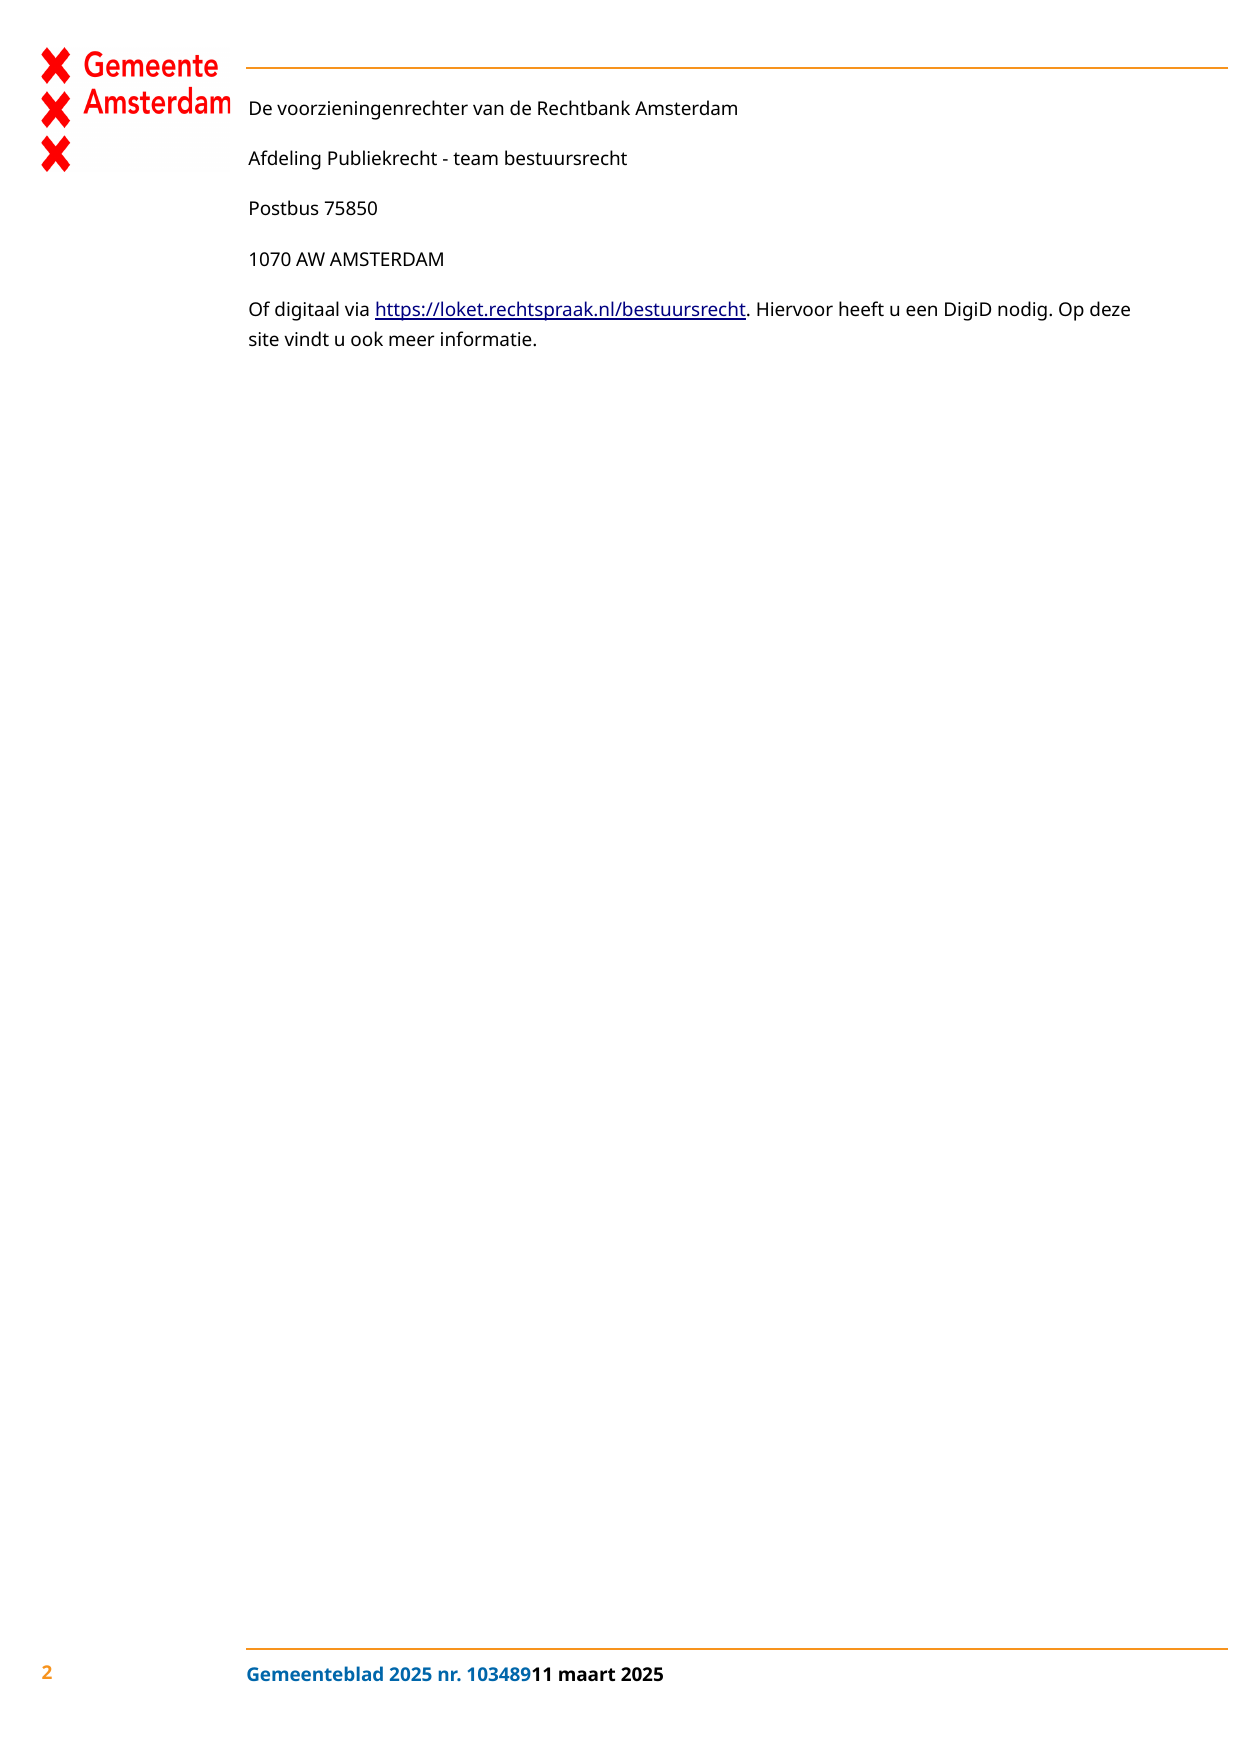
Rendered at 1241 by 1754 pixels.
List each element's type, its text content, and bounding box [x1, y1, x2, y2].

text De voorzieningenrechter van de Rechtbank Amsterdam [248, 95, 1152, 121]
text 1070 AW AMSTERDAM [248, 246, 1152, 272]
text Postbus 75850 [248, 196, 1152, 221]
text Afdeling Publiekrecht - team bestuursrecht [248, 145, 1152, 171]
text Of digitaal via https://loket.rechtspraak.nl/bestuursrecht. Hiervoor heeft u een DigiD nodig. Op deze site vindt u ook meer informatie. [248, 296, 1152, 352]
picture [41, 47, 231, 172]
